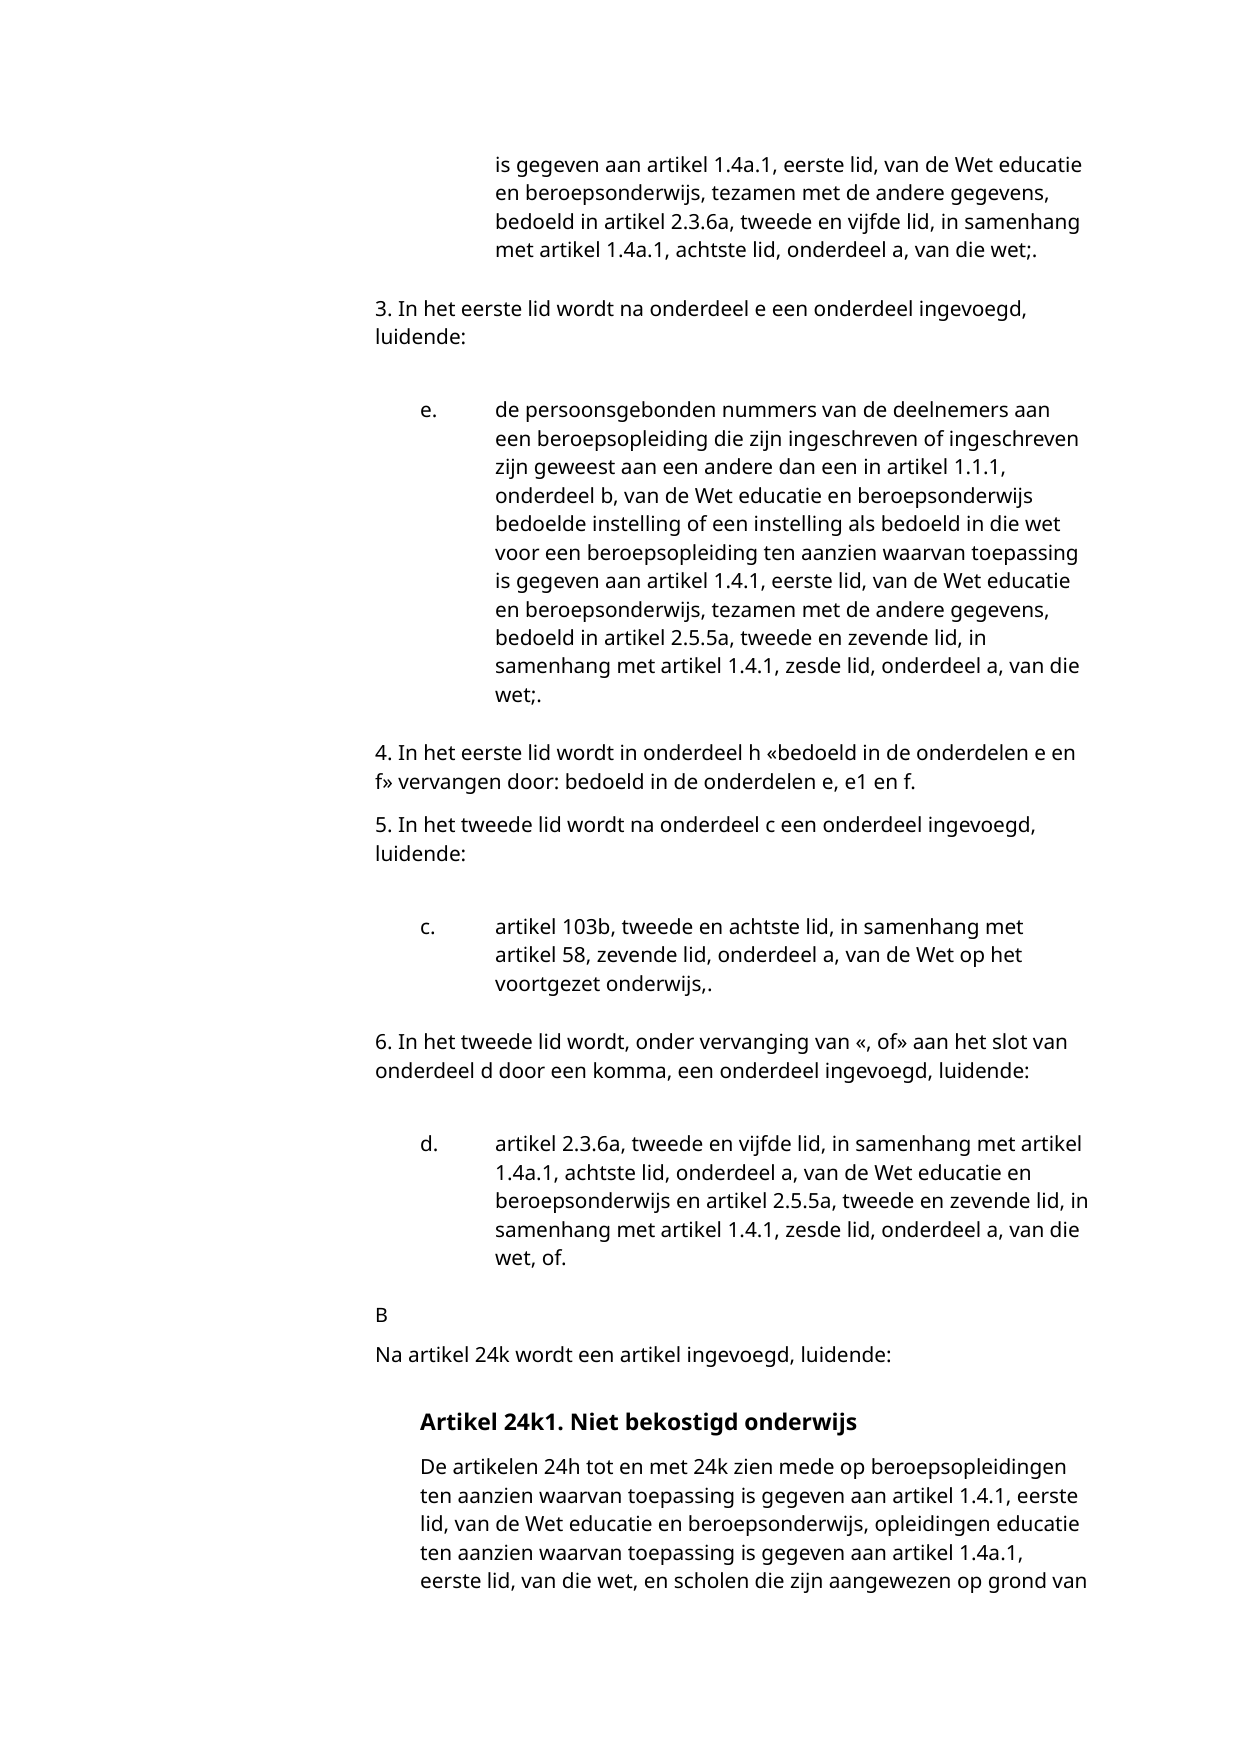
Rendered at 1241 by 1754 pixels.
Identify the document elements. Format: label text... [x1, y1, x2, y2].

text 3. In het eerste lid wordt na onderdeel e een onderdeel ingevoegd, luidende: [375, 294, 1090, 351]
list is gegeven aan artikel 1.4a.1, eerste lid, van de Wet educatie en beroepsonderwijs, tezamen met de andere gegevens, bedoeld in artikel 2.3.6a, tweede en vijfde lid, in samenhang met artikel 1.4a.1, achtste lid, onderdeel a, van die wet;. [420, 150, 1090, 264]
list de persoonsgebonden nummers van de deelnemers aan een beroepsopleiding die zijn ingeschreven of ingeschreven zijn geweest aan een andere dan een in artikel 1.1.1, onderdeel b, van de Wet educatie en beroepsonderwijs bedoelde instelling of een instelling als bedoeld in die wet voor een beroepsopleiding ten aanzien waarvan toepassing is gegeven aan artikel 1.4.1, eerste lid, van de Wet educatie en beroepsonderwijs, tezamen met de andere gegevens, bedoeld in artikel 2.5.5a, tweede en zevende lid, in samenhang met artikel 1.4.1, zesde lid, onderdeel a, van die wet;. [420, 396, 1090, 708]
text Na artikel 24k wordt een artikel ingevoegd, luidende: [375, 1340, 1090, 1369]
list artikel 2.3.6a, tweede en vijfde lid, in samenhang met artikel 1.4a.1, achtste lid, onderdeel a, van de Wet educatie en beroepsonderwijs en artikel 2.5.5a, tweede en zevende lid, in samenhang met artikel 1.4.1, zesde lid, onderdeel a, van die wet, of. [420, 1129, 1090, 1272]
list artikel 103b, tweede en achtste lid, in samenhang met artikel 58, zevende lid, onderdeel a, van de Wet op het voortgezet onderwijs,. [420, 912, 1090, 997]
text B [375, 1302, 1090, 1328]
text De artikelen 24h tot en met 24k zien mede op beroepsopleidingen ten aanzien waarvan toepassing is gegeven aan artikel 1.4.1, eerste lid, van de Wet educatie en beroepsonderwijs, opleidingen educatie ten aanzien waarvan toepassing is gegeven aan artikel 1.4a.1, eerste lid, van die wet, en scholen die zijn aangewezen op grond van [420, 1452, 1090, 1595]
text 6. In het tweede lid wordt, onder vervanging van «, of» aan het slot van onderdeel d door een komma, een onderdeel ingevoegd, luidende: [375, 1027, 1090, 1084]
subtitle Artikel 24k1. Niet bekostigd onderwijs [420, 1406, 1090, 1437]
text 4. In het eerste lid wordt in onderdeel h «bedoeld in de onderdelen e en f» vervangen door: bedoeld in de onderdelen e, e1 en f. [375, 738, 1090, 795]
text 5. In het tweede lid wordt na onderdeel c een onderdeel ingevoegd, luidende: [375, 810, 1090, 867]
